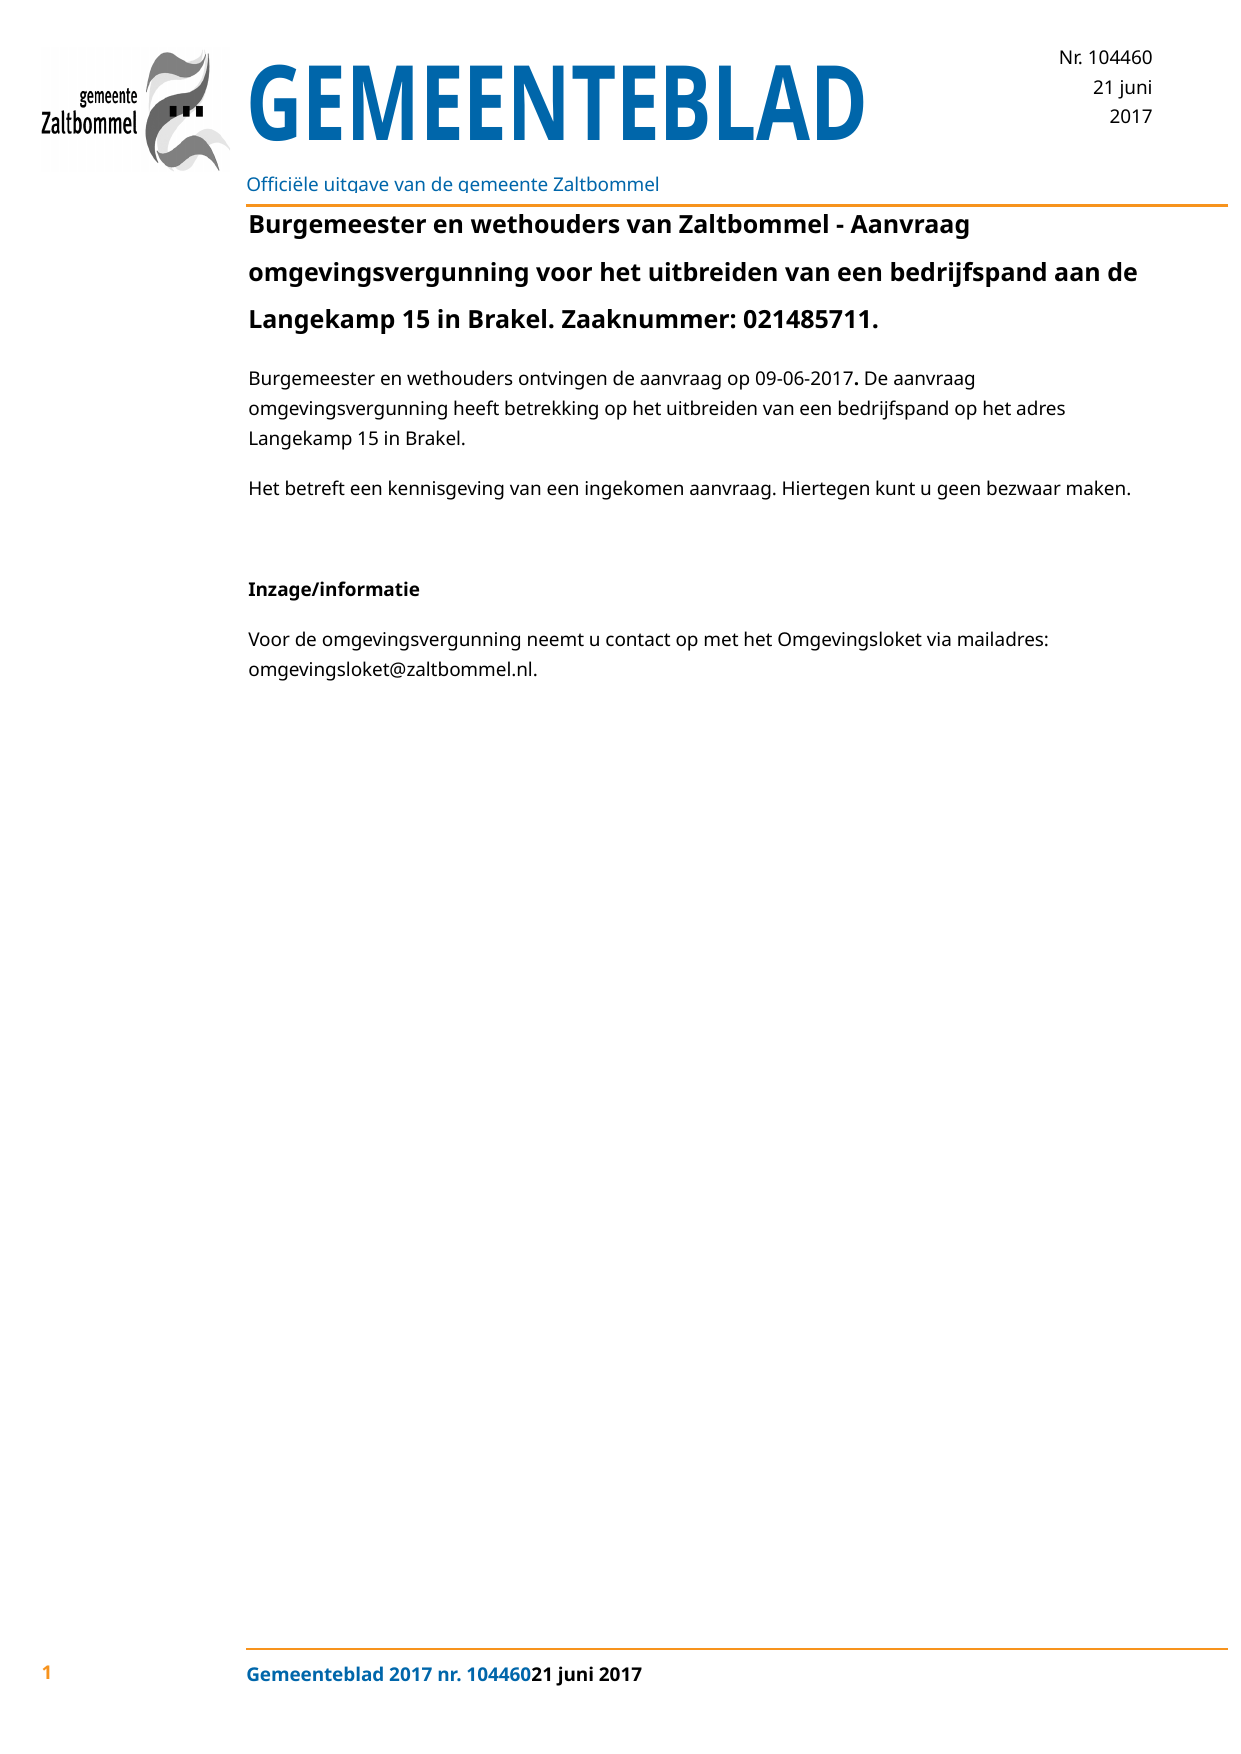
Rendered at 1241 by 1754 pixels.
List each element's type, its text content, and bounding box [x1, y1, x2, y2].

text Inzage/informatie [248, 576, 1152, 602]
text Voor de omgevingsvergunning neemt u contact op met het Omgevingsloket via mailadres: omgevingsloket@zaltbommel.nl. [248, 626, 1152, 682]
text Burgemeester en wethouders van Zaltbommel - Aanvraag omgevingsvergunning voor het uitbreiden van een bedrijfspand aan de Langekamp 15 in Brakel. Zaaknummer: 021485711. [248, 207, 1152, 336]
text Burgemeester en wethouders ontvingen de aanvraag op 09-06-2017. De aanvraag omgevingsvergunning heeft betrekking op het uitbreiden van een bedrijfspand op het adres Langekamp 15 in Brakel. [248, 366, 1152, 450]
text Het betreft een kennisgeving van een ingekomen aanvraag. Hiertegen kunt u geen bezwaar maken. [248, 475, 1152, 501]
picture [41, 47, 231, 172]
